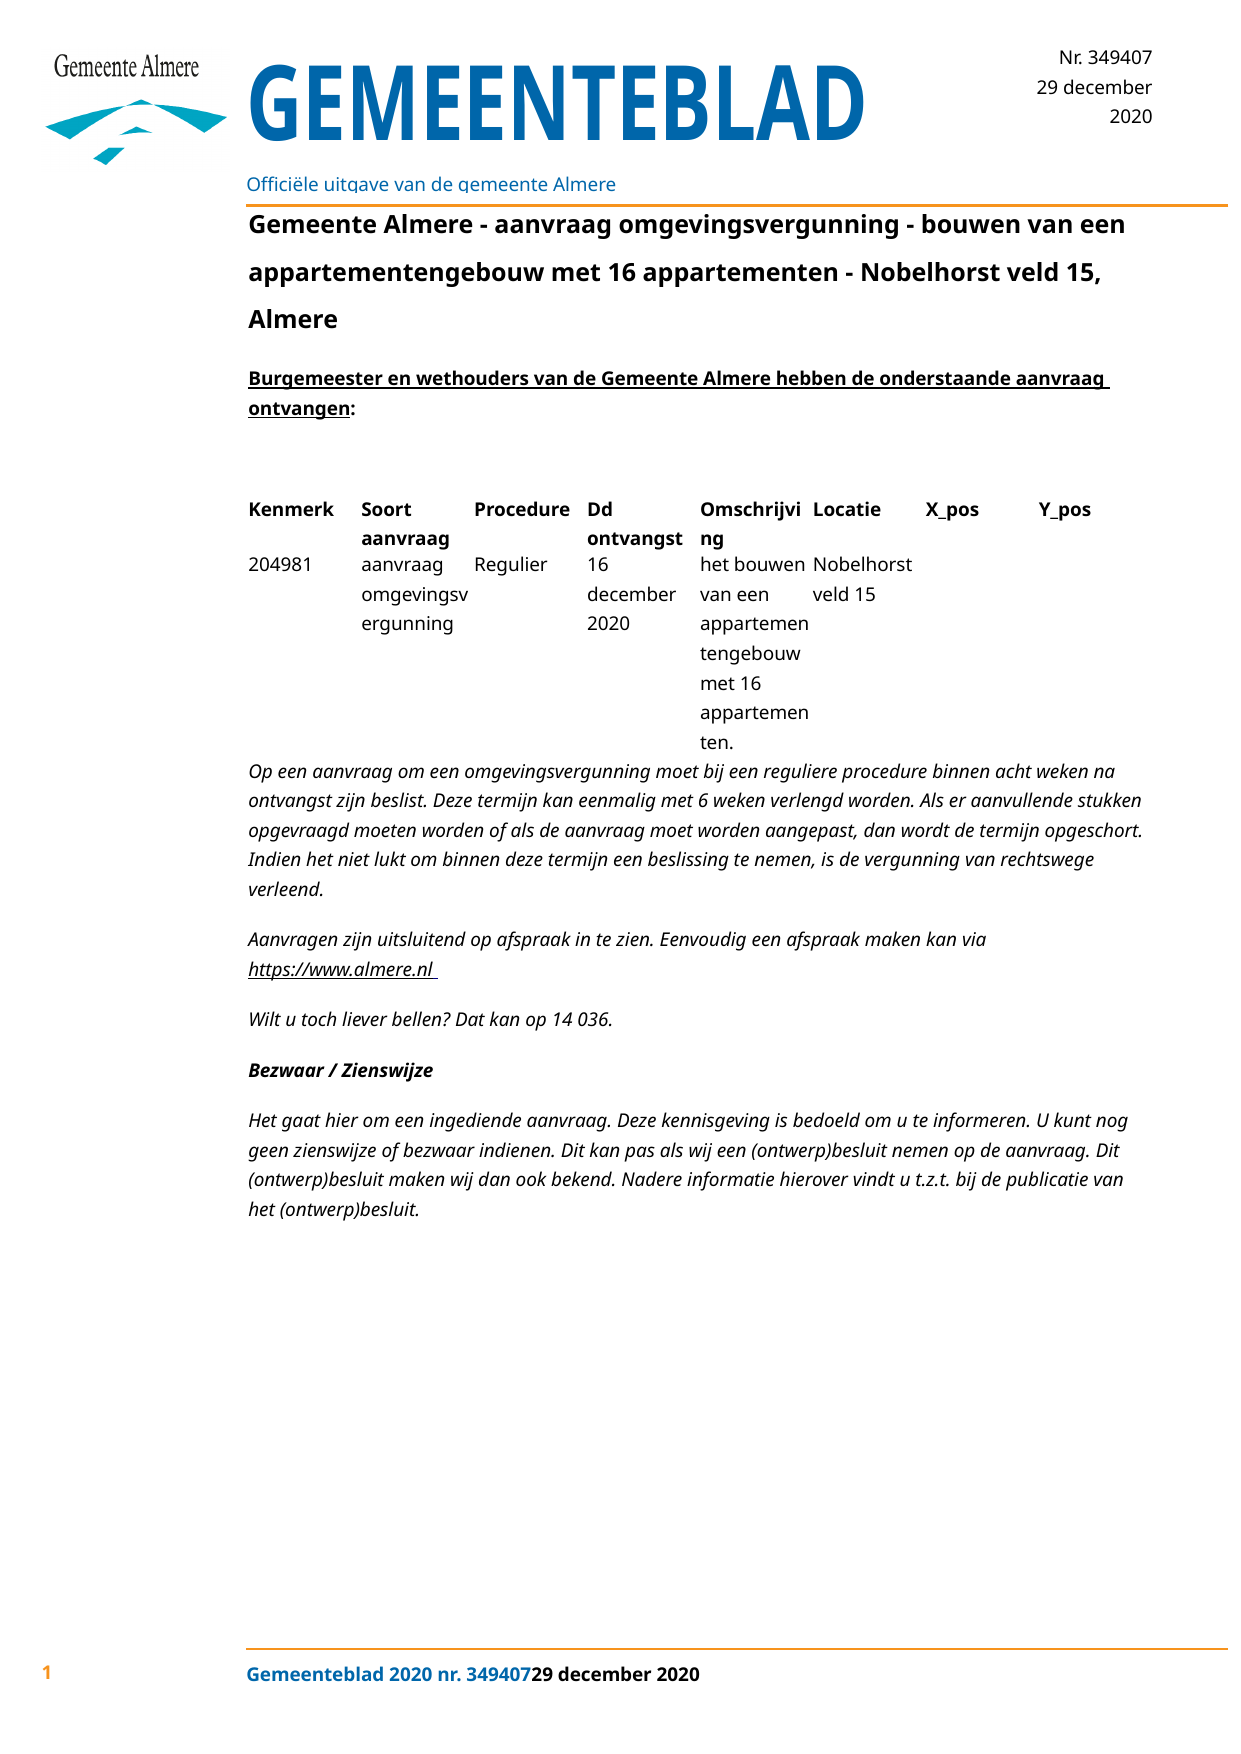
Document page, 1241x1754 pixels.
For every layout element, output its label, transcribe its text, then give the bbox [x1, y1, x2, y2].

table_header Y_pos [1039, 496, 1152, 551]
table_cell Regulier [474, 551, 587, 754]
table_header Procedure [474, 496, 587, 551]
table_cell 204981 [248, 551, 361, 754]
table_header X_pos [926, 496, 1038, 551]
text Bezwaar / Zienswijze [248, 1057, 1152, 1083]
text Gemeente Almere - aanvraag omgevingsvergunning - bouwen van een appartementengebouw met 16 appartementen - Nobelhorst veld 15, Almere [248, 207, 1152, 336]
table_header Omschrijving [700, 496, 813, 551]
table_header Dd ontvangst [587, 496, 700, 551]
table_header Locatie [813, 496, 926, 551]
text Het gaat hier om een ingediende aanvraag. Deze kennisgeving is bedoeld om u te informeren. U kunt nog geen zienswijze of bezwaar indienen. Dit kan pas als wij een (ontwerp)besluit nemen op de aanvraag. Dit (ontwerp)besluit maken wij dan ook bekend. Nadere informatie hierover vindt u t.z.t. bij de publicatie van het (ontwerp)besluit. [248, 1107, 1152, 1222]
table_cell [926, 551, 1038, 754]
table_header Kenmerk [248, 496, 361, 551]
table_cell het bouwen van een appartementengebouw met 16 appartementen. [700, 551, 813, 754]
text Aanvragen zijn uitsluitend op afspraak in te zien. Eenvoudig een afspraak maken kan via https://www.almere.nl [248, 927, 1152, 982]
text Wilt u toch liever bellen? Dat kan op 14 036. [248, 1007, 1152, 1032]
text Burgemeester en wethouders van de Gemeente Almere hebben de onderstaande aanvraag ontvangen: [248, 366, 1152, 421]
table_cell [1039, 551, 1152, 754]
table_cell Nobelhorst veld 15 [813, 551, 926, 754]
table_header Soort aanvraag [361, 496, 474, 551]
table_cell aanvraag omgevingsvergunning [361, 551, 474, 754]
table_cell 16 december 2020 [587, 551, 700, 754]
text Op een aanvraag om een omgevingsvergunning moet bij een reguliere procedure binnen acht weken na ontvangst zijn beslist. Deze termijn kan eenmalig met 6 weken verlengd worden. Als er aanvullende stukken opgevraagd moeten worden of als de aanvraag moet worden aangepast, dan wordt de termijn opgeschort. Indien het niet lukt om binnen deze termijn een beslissing te nemen, is de vergunning van rechtswege verleend. [248, 758, 1152, 902]
picture [41, 47, 231, 172]
